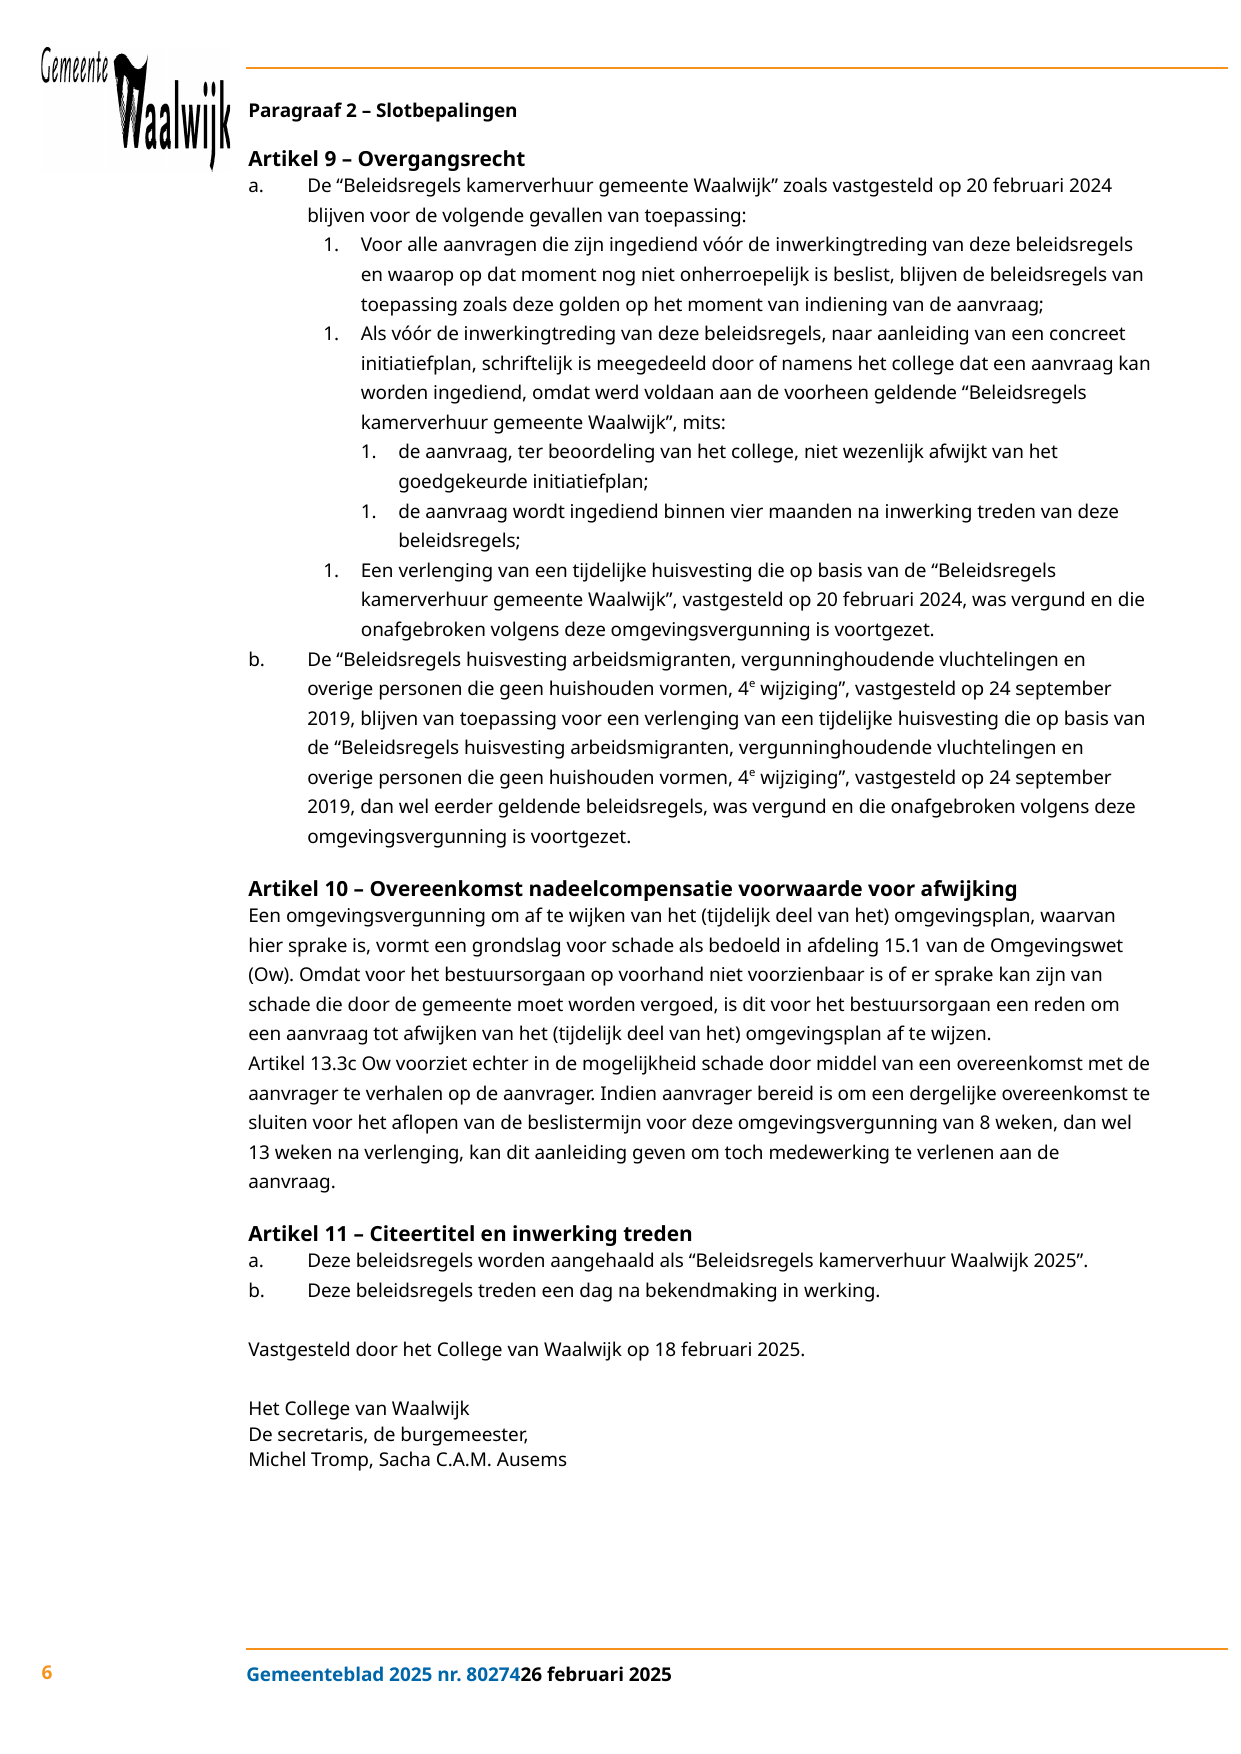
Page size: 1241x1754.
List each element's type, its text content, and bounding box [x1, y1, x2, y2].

list Als vóór de inwerkingtreding van deze beleidsregels, naar aanleiding van een concreet initiatiefplan, schriftelijk is meegedeeld door of namens het college dat een aanvraag kan worden ingediend, omdat werd voldaan aan de voorheen geldende “Beleidsregels kamerverhuur gemeente Waalwijk”, mits: [323, 320, 1152, 435]
text Artikel 9 – Overgangsrecht [248, 144, 1152, 172]
text Vastgesteld door het College van Waalwijk op 18 februari 2025. [248, 1336, 1152, 1362]
text Een omgevingsvergunning om af te wijken van het (tijdelijk deel van het) omgevingsplan, waarvan hier sprake is, vormt een grondslag voor schade als bedoeld in afdeling 15.1 van de Omgevingswet (Ow). Omdat voor het bestuursorgaan op voorhand niet voorzienbaar is of er sprake kan zijn van schade die door de gemeente moet worden vergoed, is dit voor het bestuursorgaan een reden om een aanvraag tot afwijken van het (tijdelijk deel van het) omgevingsplan af te wijzen. [248, 902, 1152, 1046]
text Artikel 13.3c Ow voorziet echter in de mogelijkheid schade door middel van een overeenkomst met de aanvrager te verhalen op de aanvrager. Indien aanvrager bereid is om een dergelijke overeenkomst te sluiten voor het aflopen van de beslistermijn voor deze omgevingsvergunning van 8 weken, dan wel 13 weken na verlenging, kan dit aanleiding geven om toch medewerking te verlenen aan de aanvraag. [248, 1050, 1152, 1194]
list Een verlenging van een tijdelijke huisvesting die op basis van de “Beleidsregels kamerverhuur gemeente Waalwijk”, vastgesteld op 20 februari 2024, was vergund en die onafgebroken volgens deze omgevingsvergunning is voortgezet. [323, 557, 1152, 642]
text Michel Tromp, Sacha C.A.M. Ausems [248, 1447, 1152, 1472]
text Artikel 10 – Overeenkomst nadeelcompensatie voorwaarde voor afwijking [248, 874, 1152, 902]
text Artikel 11 – Citeertitel en inwerking treden [248, 1219, 1152, 1247]
text Paragraaf 2 – Slotbepalingen [248, 95, 1152, 123]
list De “Beleidsregels huisvesting arbeidsmigranten, vergunninghoudende vluchtelingen en overige personen die geen huishouden vormen, 4e wijziging”, vastgesteld op 24 september 2019, blijven van toepassing voor een verlenging van een tijdelijke huisvesting die op basis van de “Beleidsregels huisvesting arbeidsmigranten, vergunninghoudende vluchtelingen en overige personen die geen huishouden vormen, 4e wijziging”, vastgesteld op 24 september 2019, dan wel eerder geldende beleidsregels, was vergund en die onafgebroken volgens deze omgevingsvergunning is voortgezet. [248, 646, 1152, 849]
list De “Beleidsregels kamerverhuur gemeente Waalwijk” zoals vastgesteld op 20 februari 2024 blijven voor de volgende gevallen van toepassing: [248, 172, 1152, 228]
text De secretaris, de burgemeester, [248, 1421, 1152, 1447]
list Deze beleidsregels worden aangehaald als “Beleidsregels kamerverhuur Waalwijk 2025”. [248, 1247, 1152, 1273]
list Deze beleidsregels treden een dag na bekendmaking in werking. [248, 1277, 1152, 1303]
list de aanvraag wordt ingediend binnen vier maanden na inwerking treden van deze beleidsregels; [361, 498, 1152, 553]
picture [41, 47, 231, 172]
list de aanvraag, ter beoordeling van het college, niet wezenlijk afwijkt van het goedgekeurde initiatiefplan; [361, 439, 1152, 494]
text Het College van Waalwijk [248, 1395, 1152, 1421]
list Voor alle aanvragen die zijn ingediend vóór de inwerkingtreding van deze beleidsregels en waarop op dat moment nog niet onherroepelijk is beslist, blijven de beleidsregels van toepassing zoals deze golden op het moment van indiening van de aanvraag; [323, 232, 1152, 317]
